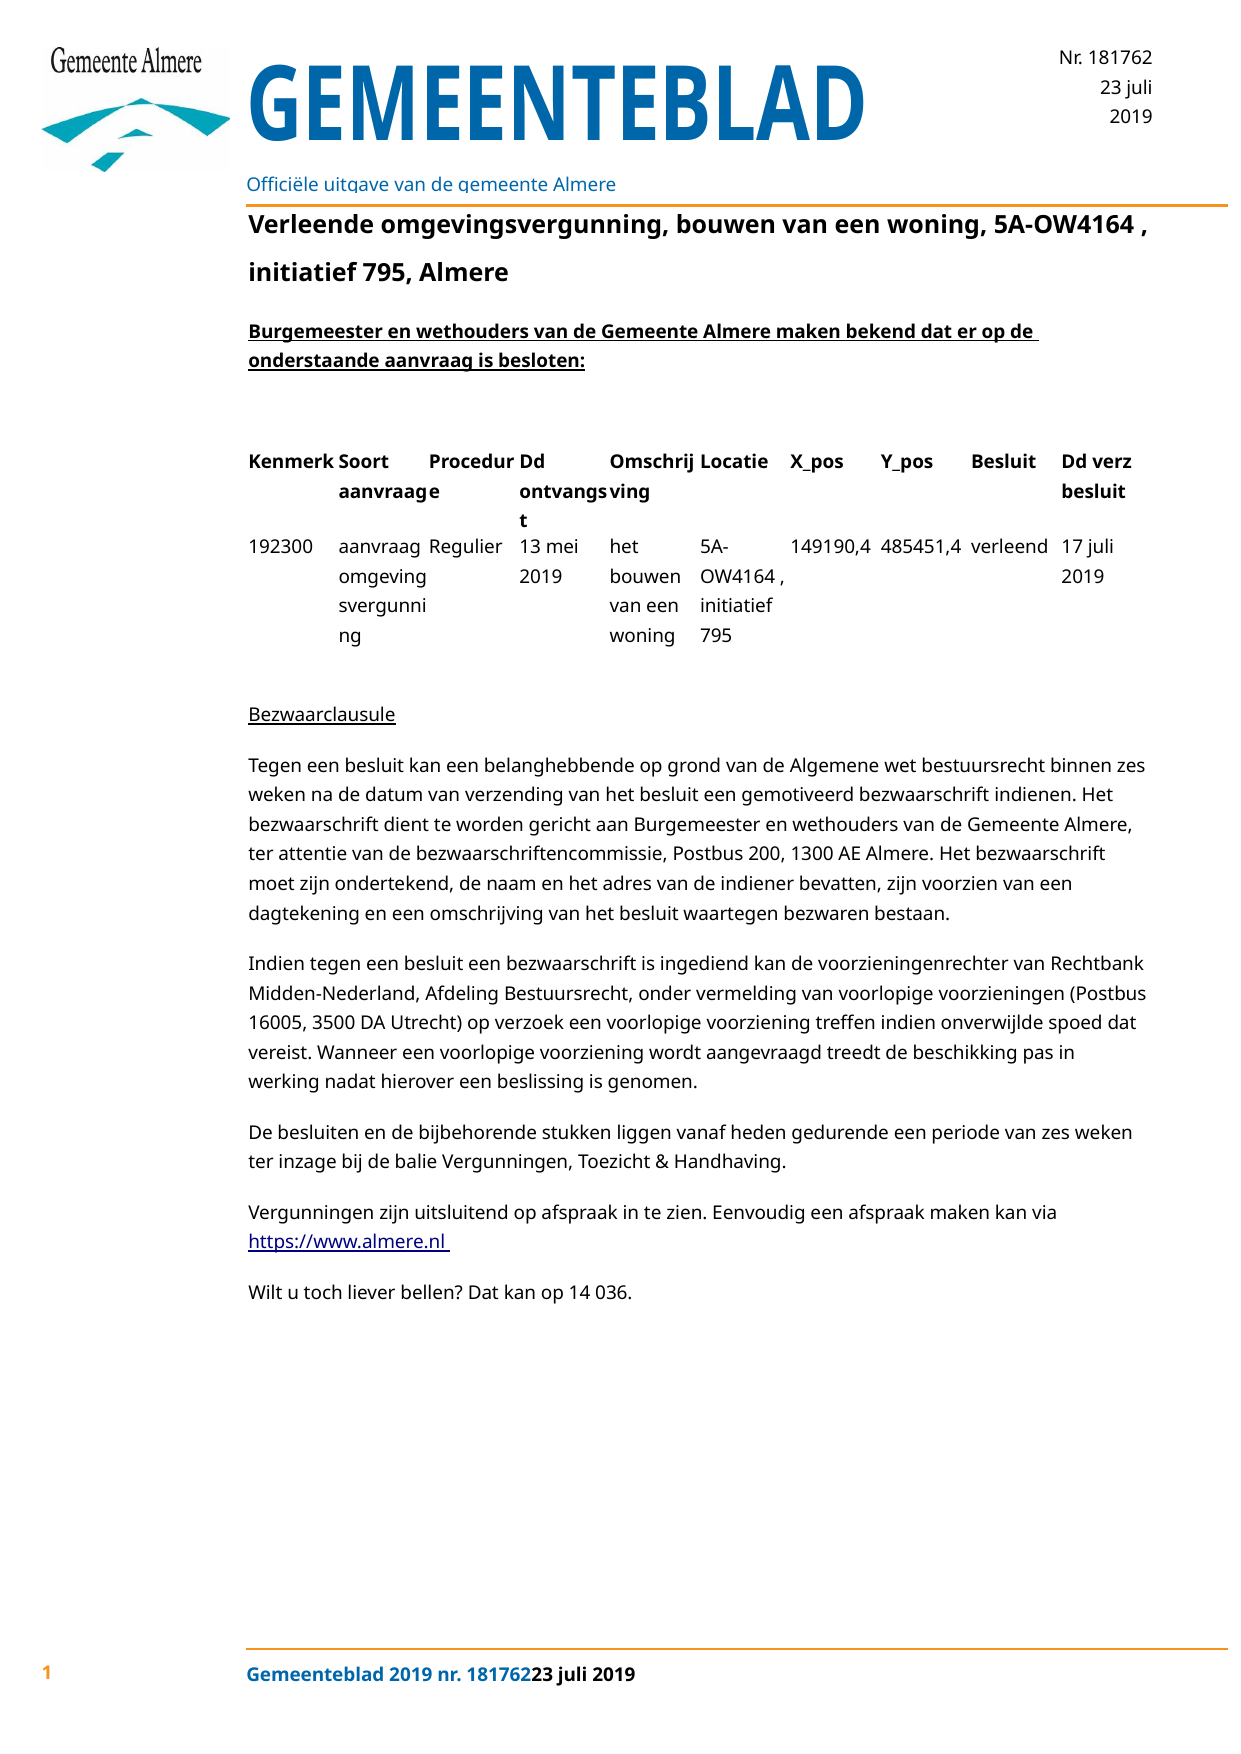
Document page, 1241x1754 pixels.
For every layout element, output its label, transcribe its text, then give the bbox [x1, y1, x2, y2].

table_cell 5A-OW4164 , initiatief 795 [700, 533, 790, 648]
picture [41, 47, 231, 172]
table_header Soort aanvraag [338, 449, 429, 533]
table_header Dd ontvangst [519, 449, 609, 533]
table_header Besluit [971, 449, 1061, 533]
table_header Dd verz besluit [1061, 449, 1152, 533]
table_header Kenmerk [248, 449, 338, 533]
table_header X_pos [790, 449, 881, 533]
table_cell aanvraag omgevingsvergunning [338, 533, 429, 648]
text Wilt u toch liever bellen? Dat kan op 14 036. [248, 1279, 1152, 1305]
table_cell 192300 [248, 533, 338, 648]
table_cell het bouwen van een woning [609, 533, 700, 648]
text Bezwaarclausule [248, 701, 1152, 727]
text Verleende omgevingsvergunning, bouwen van een woning, 5A-OW4164 , initiatief 795, Almere [248, 207, 1152, 288]
table_header Procedure [429, 449, 519, 533]
table_header Omschrijving [609, 449, 700, 533]
text Tegen een besluit kan een belanghebbende op grond van de Algemene wet bestuursrecht binnen zes weken na de datum van verzending van het besluit een gemotiveerd bezwaarschrift indienen. Het bezwaarschrift dient te worden gericht aan Burgemeester en wethouders van de Gemeente Almere, ter attentie van de bezwaarschriftencommissie, Postbus 200, 1300 AE Almere. Het bezwaarschrift moet zijn ondertekend, de naam en het adres van de indiener bevatten, zijn voorzien van een dagtekening en een omschrijving van het besluit waartegen bezwaren bestaan. [248, 752, 1152, 926]
table_header Locatie [700, 449, 790, 533]
table_cell Regulier [429, 533, 519, 648]
text Burgemeester en wethouders van de Gemeente Almere maken bekend dat er op de onderstaande aanvraag is besloten: [248, 318, 1152, 373]
table_cell 17 juli 2019 [1061, 533, 1152, 648]
text Indien tegen een besluit een bezwaarschrift is ingediend kan de voorzieningenrechter van Rechtbank Midden-Nederland, Afdeling Bestuursrecht, onder vermelding van voorlopige voorzieningen (Postbus 16005, 3500 DA Utrecht) op verzoek een voorlopige voorziening treffen indien onverwijlde spoed dat vereist. Wanneer een voorlopige voorziening wordt aangevraagd treedt de beschikking pas in werking nadat hierover een beslissing is genomen. [248, 950, 1152, 1094]
table_cell verleend [971, 533, 1061, 648]
text De besluiten en de bijbehorende stukken liggen vanaf heden gedurende een periode van zes weken ter inzage bij de balie Vergunningen, Toezicht & Handhaving. [248, 1119, 1152, 1174]
text Vergunningen zijn uitsluitend op afspraak in te zien. Eenvoudig een afspraak maken kan via https://www.almere.nl [248, 1199, 1152, 1254]
table_cell 149190,4 [790, 533, 881, 648]
table_cell 13 mei 2019 [519, 533, 609, 648]
table_header Y_pos [881, 449, 971, 533]
table_cell 485451,4 [881, 533, 971, 648]
